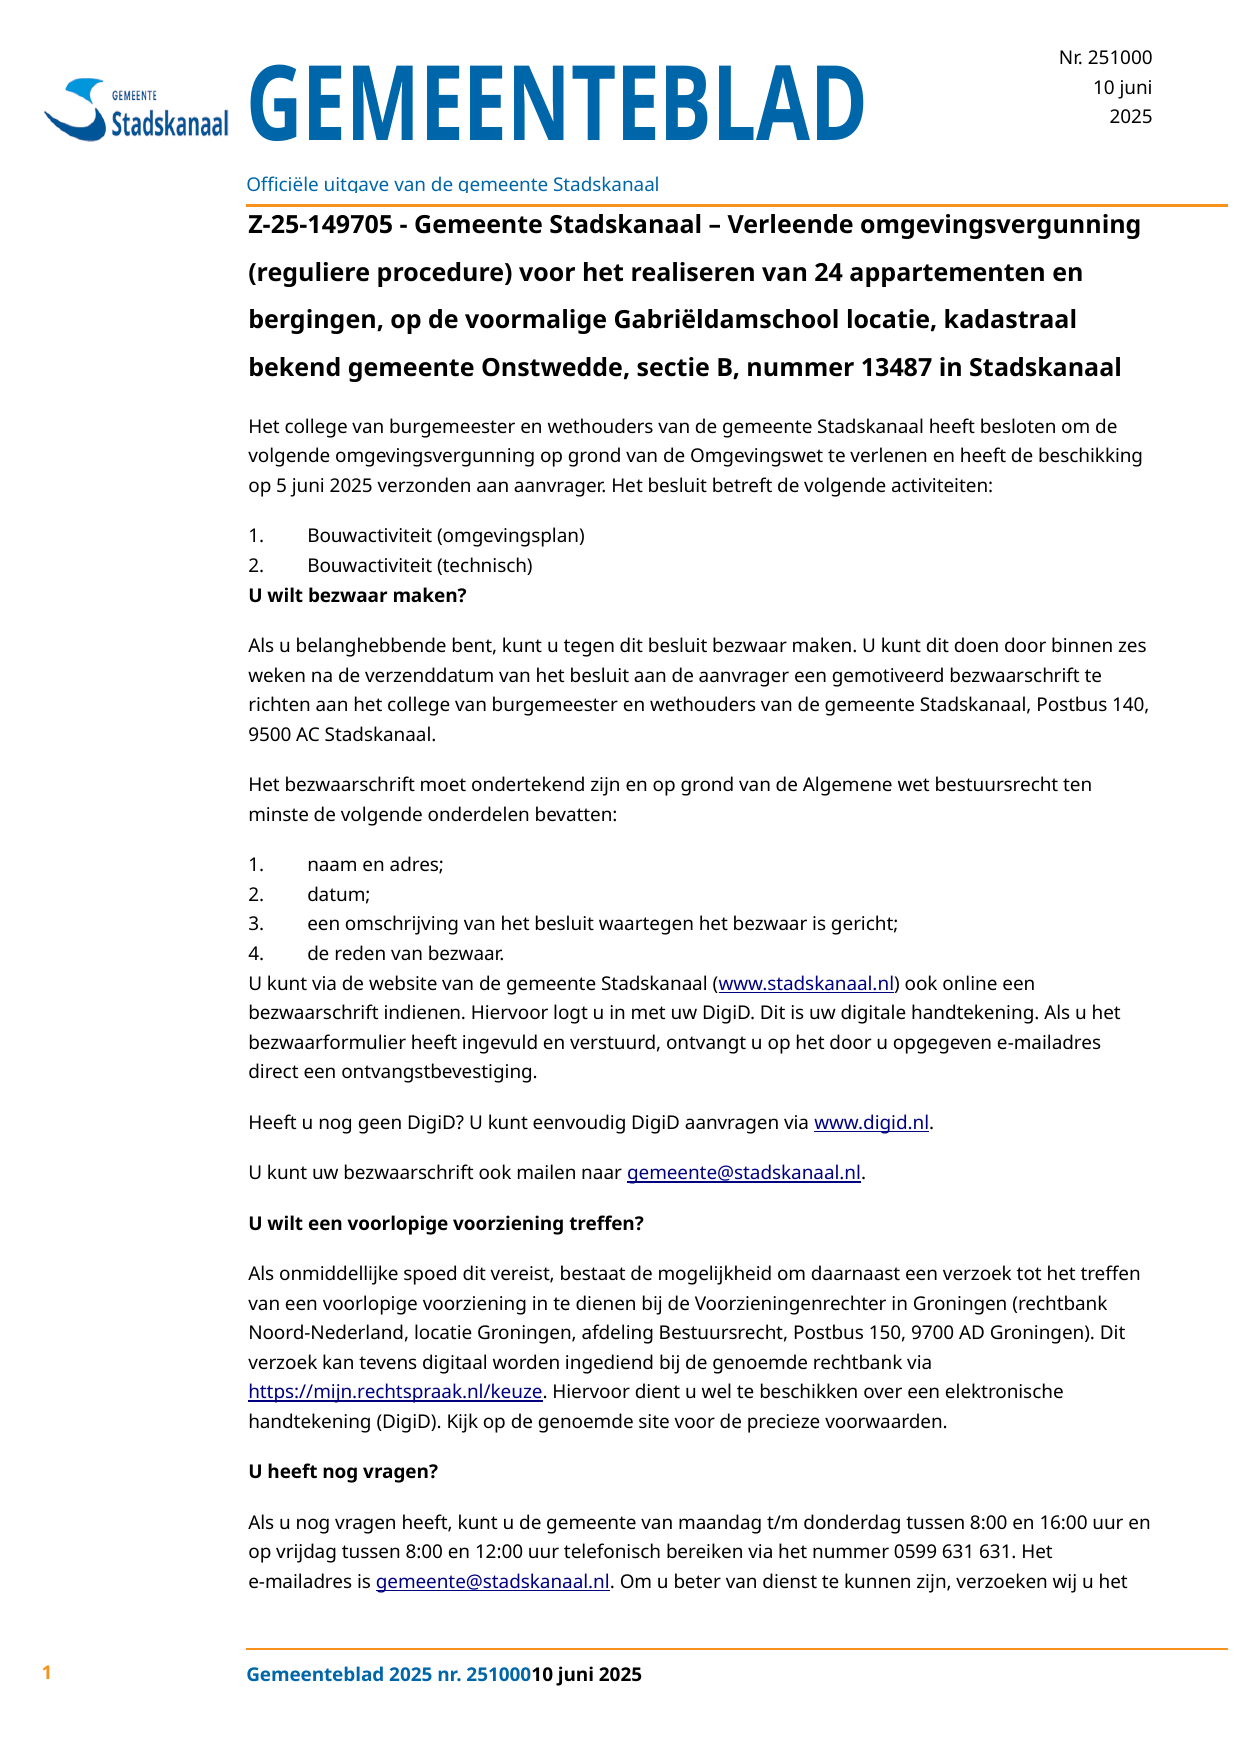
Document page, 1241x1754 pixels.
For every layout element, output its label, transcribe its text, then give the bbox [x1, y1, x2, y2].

text U wilt een voorlopige voorziening treffen? [248, 1210, 1152, 1236]
text U wilt bezwaar maken? [248, 582, 1152, 608]
text Als onmiddellijke spoed dit vereist, bestaat de mogelijkheid om daarnaast een verzoek tot het treffen van een voorlopige voorziening in te dienen bij de Voorzieningenrechter in Groningen (rechtbank Noord-Nederland, locatie Groningen, afdeling Bestuursrecht, Postbus 150, 9700 AD Groningen). Dit verzoek kan tevens digitaal worden ingediend bij de genoemde rechtbank via https://mijn.rechtspraak.nl/keuze. Hiervoor dient u wel te beschikken over een elektronische handtekening (DigiD). Kijk op de genoemde site voor de precieze voorwaarden. [248, 1260, 1152, 1434]
text Het bezwaarschrift moet ondertekend zijn en op grond van de Algemene wet bestuursrecht ten minste de volgende onderdelen bevatten: [248, 771, 1152, 827]
text U heeft nog vragen? [248, 1458, 1152, 1484]
text Z-25-149705 - Gemeente Stadskanaal – Verleende omgevingsvergunning (reguliere procedure) voor het realiseren van 24 appartementen en bergingen, op de voormalige Gabriëldamschool locatie, kadastraal bekend gemeente Onstwedde, sectie B, nummer 13487 in Stadskanaal [248, 207, 1152, 384]
text U kunt via de website van de gemeente Stadskanaal (www.stadskanaal.nl) ook online een bezwaarschrift indienen. Hiervoor logt u in met uw DigiD. Dit is uw digitale handtekening. Als u het bezwaarformulier heeft ingevuld en verstuurd, ontvangt u op het door u opgegeven e‑mailadres direct een ontvangstbevestiging. [248, 970, 1152, 1084]
list een omschrijving van het besluit waartegen het bezwaar is gericht; [248, 911, 1152, 936]
list de reden van bezwaar. [248, 940, 1152, 966]
text U kunt uw bezwaarschrift ook mailen naar gemeente@stadskanaal.nl. [248, 1159, 1152, 1185]
list datum; [248, 881, 1152, 907]
picture [41, 47, 231, 172]
list Bouwactiviteit (omgevingsplan) [248, 523, 1152, 548]
list Bouwactiviteit (technisch) [248, 552, 1152, 578]
text Heeft u nog geen DigiD? U kunt eenvoudig DigiD aanvragen via www.digid.nl. [248, 1109, 1152, 1135]
text Het college van burgemeester en wethouders van de gemeente Stadskanaal heeft besloten om de volgende omgevingsvergunning op grond van de Omgevingswet te verlenen en heeft de beschikking op 5 juni 2025 verzonden aan aanvrager. Het besluit betreft de volgende activiteiten: [248, 413, 1152, 498]
text Als u nog vragen heeft, kunt u de gemeente van maandag t/m donderdag tussen 8:00 en 16:00 uur en op vrijdag tussen 8:00 en 12:00 uur telefonisch bereiken via het nummer 0599 631 631. Het e‑mailadres is gemeente@stadskanaal.nl. Om u beter van dienst te kunnen zijn, verzoeken wij u het [248, 1509, 1152, 1594]
text Als u belanghebbende bent, kunt u tegen dit besluit bezwaar maken. U kunt dit doen door binnen zes weken na de verzenddatum van het besluit aan de aanvrager een gemotiveerd bezwaarschrift te richten aan het college van burgemeester en wethouders van de gemeente Stadskanaal, Postbus 140, 9500 AC Stadskanaal. [248, 632, 1152, 747]
list naam en adres; [248, 851, 1152, 877]
